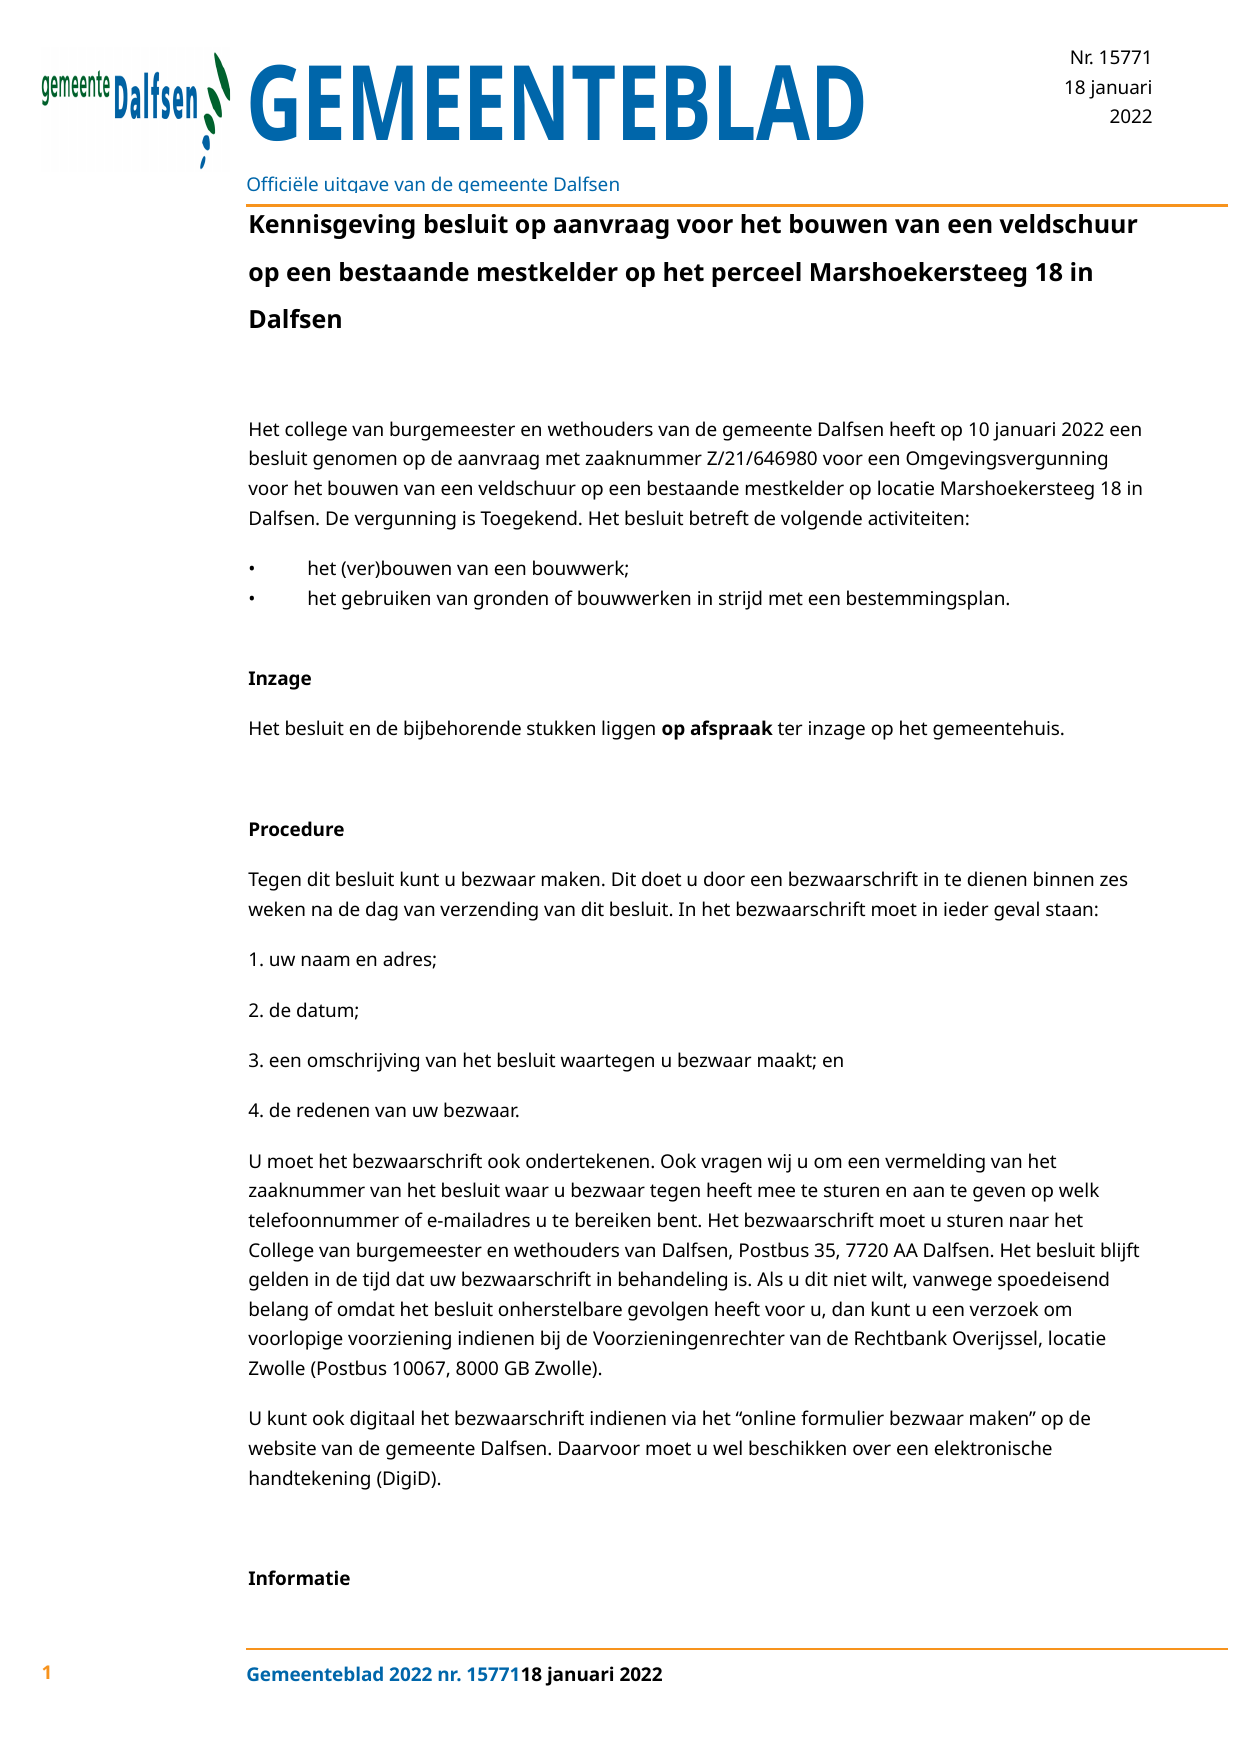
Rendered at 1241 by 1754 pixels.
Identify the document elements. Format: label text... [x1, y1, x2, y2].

text Het college van burgemeester en wethouders van de gemeente Dalfsen heeft op 10 januari 2022 een besluit genomen op de aanvraag met zaaknummer Z/21/646980 voor een Omgevingsvergunning voor het bouwen van een veldschuur op een bestaande mestkelder op locatie Marshoekersteeg 18 in Dalfsen. De vergunning is Toegekend. Het besluit betreft de volgende activiteiten: [248, 416, 1152, 530]
text 1. uw naam en adres; [248, 946, 1152, 972]
list het gebruiken van gronden of bouwwerken in strijd met een bestemmingsplan. [248, 585, 1152, 610]
text Tegen dit besluit kunt u bezwaar maken. Dit doet u door een bezwaarschrift in te dienen binnen zes weken na de dag van verzending van dit besluit. In het bezwaarschrift moet in ieder geval staan: [248, 866, 1152, 922]
text Procedure [248, 816, 1152, 842]
text 2. de datum; [248, 997, 1152, 1022]
text Inzage [248, 665, 1152, 690]
text Het besluit en de bijbehorende stukken liggen op afspraak ter inzage op het gemeentehuis. [248, 715, 1152, 741]
text U moet het bezwaarschrift ook ondertekenen. Ook vragen wij u om een vermelding van het zaaknummer van het besluit waar u bezwaar tegen heeft mee te sturen en aan te geven op welk telefoonnummer of e-mailadres u te bereiken bent. Het bezwaarschrift moet u sturen naar het College van burgemeester en wethouders van Dalfsen, Postbus 35, 7720 AA Dalfsen. Het besluit blijft gelden in de tijd dat uw bezwaarschrift in behandeling is. Als u dit niet wilt, vanwege spoedeisend belang of omdat het besluit onherstelbare gevolgen heeft voor u, dan kunt u een verzoek om voorlopige voorziening indienen bij de Voorzieningenrechter van de Rechtbank Overijssel, locatie Zwolle (Postbus 10067, 8000 GB Zwolle). [248, 1148, 1152, 1381]
text 3. een omschrijving van het besluit waartegen u bezwaar maakt; en [248, 1047, 1152, 1073]
text Informatie [248, 1566, 1152, 1591]
list het (ver)bouwen van een bouwwerk; [248, 555, 1152, 581]
picture [41, 47, 231, 172]
text 4. de redenen van uw bezwaar. [248, 1098, 1152, 1123]
text U kunt ook digitaal het bezwaarschrift indienen via het “online formulier bezwaar maken” op de website van de gemeente Dalfsen. Daarvoor moet u wel beschikken over een elektronische handtekening (DigiD). [248, 1406, 1152, 1490]
text Kennisgeving besluit op aanvraag voor het bouwen van een veldschuur op een bestaande mestkelder op het perceel Marshoekersteeg 18 in Dalfsen [248, 207, 1152, 336]
